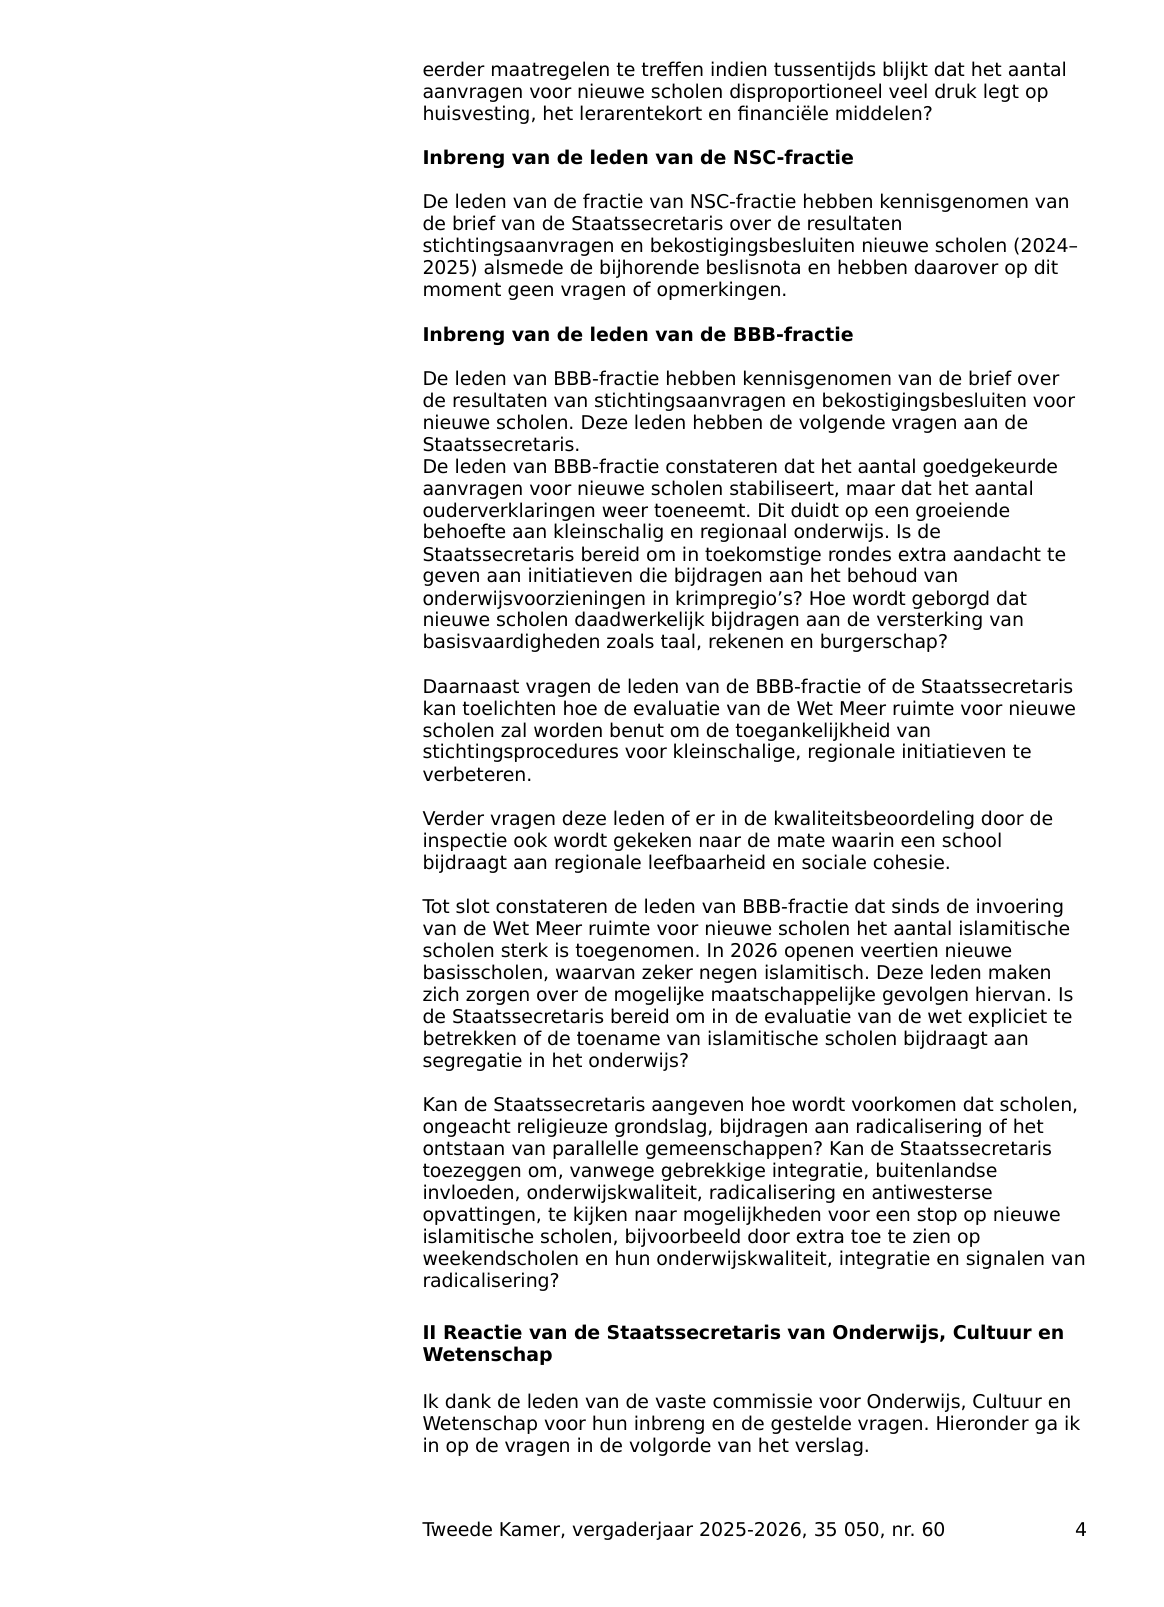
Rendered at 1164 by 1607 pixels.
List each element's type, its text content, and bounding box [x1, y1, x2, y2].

text De leden van BBB-fractie constateren dat het aantal goedgekeurde aanvragen voor nieuwe scholen stabiliseert, maar dat het aantal ouderverklaringen weer toeneemt. Dit duidt op een groeiende behoefte aan kleinschalig en regionaal onderwijs. Is de Staatssecretaris bereid om in toekomstige rondes extra aandacht te geven aan initiatieven die bijdragen aan het behoud van onderwijsvoorzieningen in krimpregio’s? Hoe wordt geborgd dat nieuwe scholen daadwerkelijk bijdragen aan de versterking van basisvaardigheden zoals taal, rekenen en burgerschap? [422, 456, 1087, 653]
text Tot slot constateren de leden van BBB-fractie dat sinds de invoering van de Wet Meer ruimte voor nieuwe scholen het aantal islamitische scholen sterk is toegenomen. In 2026 openen veertien nieuwe basisscholen, waarvan zeker negen islamitisch. Deze leden maken zich zorgen over de mogelijke maatschappelijke gevolgen hiervan. Is de Staatssecretaris bereid om in de evaluatie van de wet expliciet te betrekken of de toename van islamitische scholen bijdraagt aan segregatie in het onderwijs? [422, 896, 1087, 1072]
text De leden van de fractie van NSC-fractie hebben kennisgenomen van de brief van de Staatssecretaris over de resultaten stichtingsaanvragen en bekostigingsbesluiten nieuwe scholen (2024–2025) alsmede de bijhorende beslisnota en hebben daarover op dit moment geen vragen of opmerkingen. [422, 191, 1087, 301]
subtitle II Reactie van de Staatssecretaris van Onderwijs, Cultuur en Wetenschap [422, 1322, 1087, 1366]
subtitle Inbreng van de leden van de BBB-fractie [422, 323, 1087, 345]
text Verder vragen deze leden of er in de kwaliteitsbeoordeling door de inspectie ook wordt gekeken naar de mate waarin een school bijdraagt aan regionale leefbaarheid en sociale cohesie. [422, 808, 1087, 873]
text De leden van BBB-fractie hebben kennisgenomen van de brief over de resultaten van stichtingsaanvragen en bekostigingsbesluiten voor nieuwe scholen. Deze leden hebben de volgende vragen aan de Staatssecretaris. [422, 368, 1087, 456]
text eerder maatregelen te treffen indien tussentijds blijkt dat het aantal aanvragen voor nieuwe scholen disproportioneel veel druk legt op huisvesting, het lerarentekort en financiële middelen? [422, 59, 1087, 125]
text Daarnaast vragen de leden van de BBB-fractie of de Staatssecretaris kan toelichten hoe de evaluatie van de Wet Meer ruimte voor nieuwe scholen zal worden benut om de toegankelijkheid van stichtingsprocedures voor kleinschalige, regionale initiatieven te verbeteren. [422, 676, 1087, 785]
text Kan de Staatssecretaris aangeven hoe wordt voorkomen dat scholen, ongeacht religieuze grondslag, bijdragen aan radicalisering of het ontstaan van parallelle gemeenschappen? Kan de Staatssecretaris toezeggen om, vanwege gebrekkige integratie, buitenlandse invloeden, onderwijskwaliteit, radicalisering en antiwesterse opvattingen, te kijken naar mogelijkheden voor een stop op nieuwe islamitische scholen, bijvoorbeeld door extra toe te zien op weekendscholen en hun onderwijskwaliteit, integratie en signalen van radicalisering? [422, 1094, 1087, 1292]
text Ik dank de leden van de vaste commissie voor Onderwijs, Cultuur en Wetenschap voor hun inbreng en de gestelde vragen. Hieronder ga ik in op de vragen in de volgorde van het verslag. [422, 1391, 1087, 1456]
subtitle Inbreng van de leden van de NSC-fractie [422, 147, 1087, 169]
